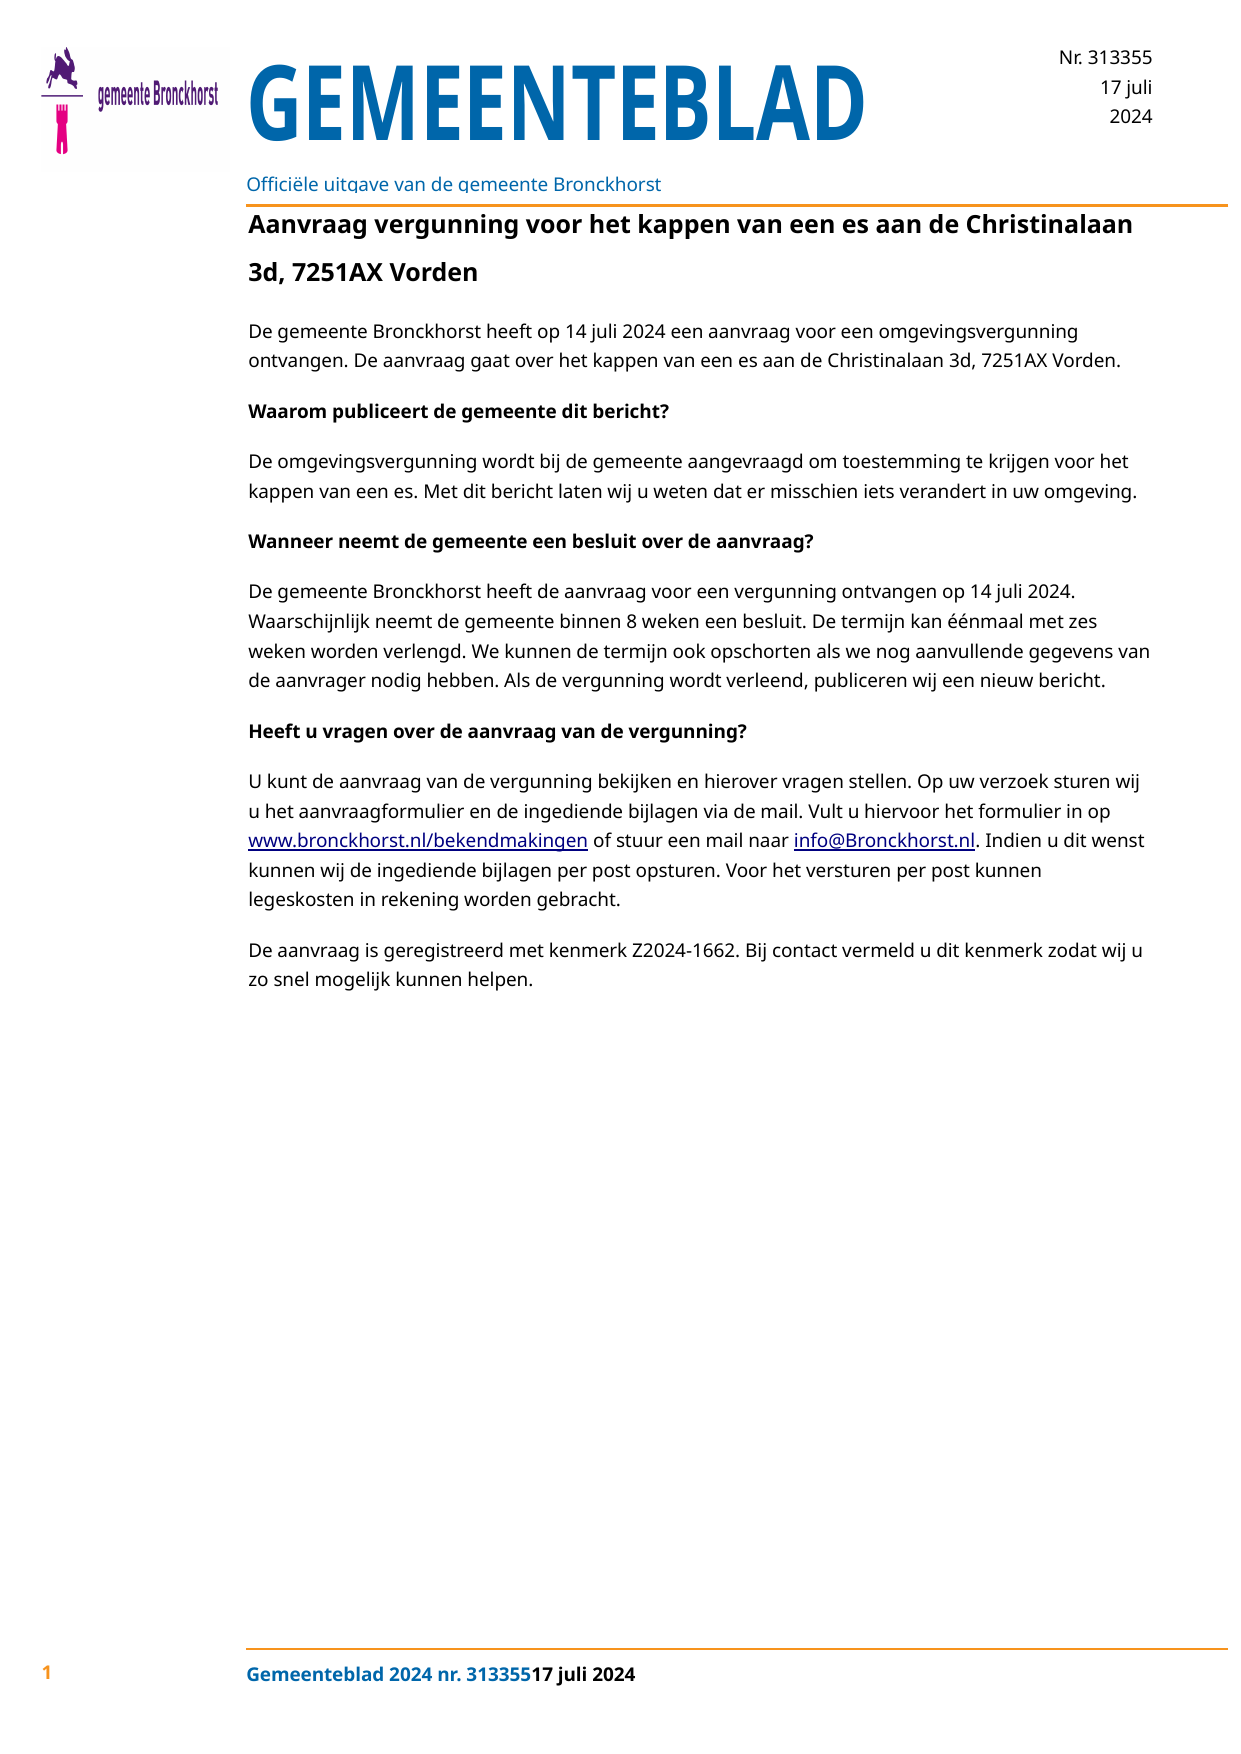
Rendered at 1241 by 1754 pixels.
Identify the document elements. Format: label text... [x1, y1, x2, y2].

text De gemeente Bronckhorst heeft op 14 juli 2024 een aanvraag voor een omgevingsvergunning ontvangen. De aanvraag gaat over het kappen van een es aan de Christinalaan 3d, 7251AX Vorden. [248, 318, 1152, 373]
text Aanvraag vergunning voor het kappen van een es aan de Christinalaan 3d, 7251AX Vorden [248, 207, 1152, 288]
text De aanvraag is geregistreerd met kenmerk Z2024-1662. Bij contact vermeld u dit kenmerk zodat wij u zo snel mogelijk kunnen helpen. [248, 937, 1152, 992]
text U kunt de aanvraag van de vergunning bekijken en hierover vragen stellen. Op uw verzoek sturen wij u het aanvraagformulier en de ingediende bijlagen via de mail. Vult u hiervoor het formulier in op www.bronckhorst.nl/bekendmakingen of stuur een mail naar info@Bronckhorst.nl. Indien u dit wenst kunnen wij de ingediende bijlagen per post opsturen. Voor het versturen per post kunnen legeskosten in rekening worden gebracht. [248, 768, 1152, 912]
text Heeft u vragen over de aanvraag van de vergunning? [248, 718, 1152, 744]
picture [41, 47, 231, 172]
text Wanneer neemt de gemeente een besluit over de aanvraag? [248, 528, 1152, 554]
text De omgevingsvergunning wordt bij de gemeente aangevraagd om toestemming te krijgen voor het kappen van een es. Met dit bericht laten wij u weten dat er misschien iets verandert in uw omgeving. [248, 448, 1152, 504]
text Waarom publiceert de gemeente dit bericht? [248, 398, 1152, 424]
text De gemeente Bronckhorst heeft de aanvraag voor een vergunning ontvangen op 14 juli 2024. Waarschijnlijk neemt de gemeente binnen 8 weken een besluit. De termijn kan éénmaal met zes weken worden verlengd. We kunnen de termijn ook opschorten als we nog aanvullende gegevens van de aanvrager nodig hebben. Als de vergunning wordt verleend, publiceren wij een nieuw bericht. [248, 579, 1152, 693]
